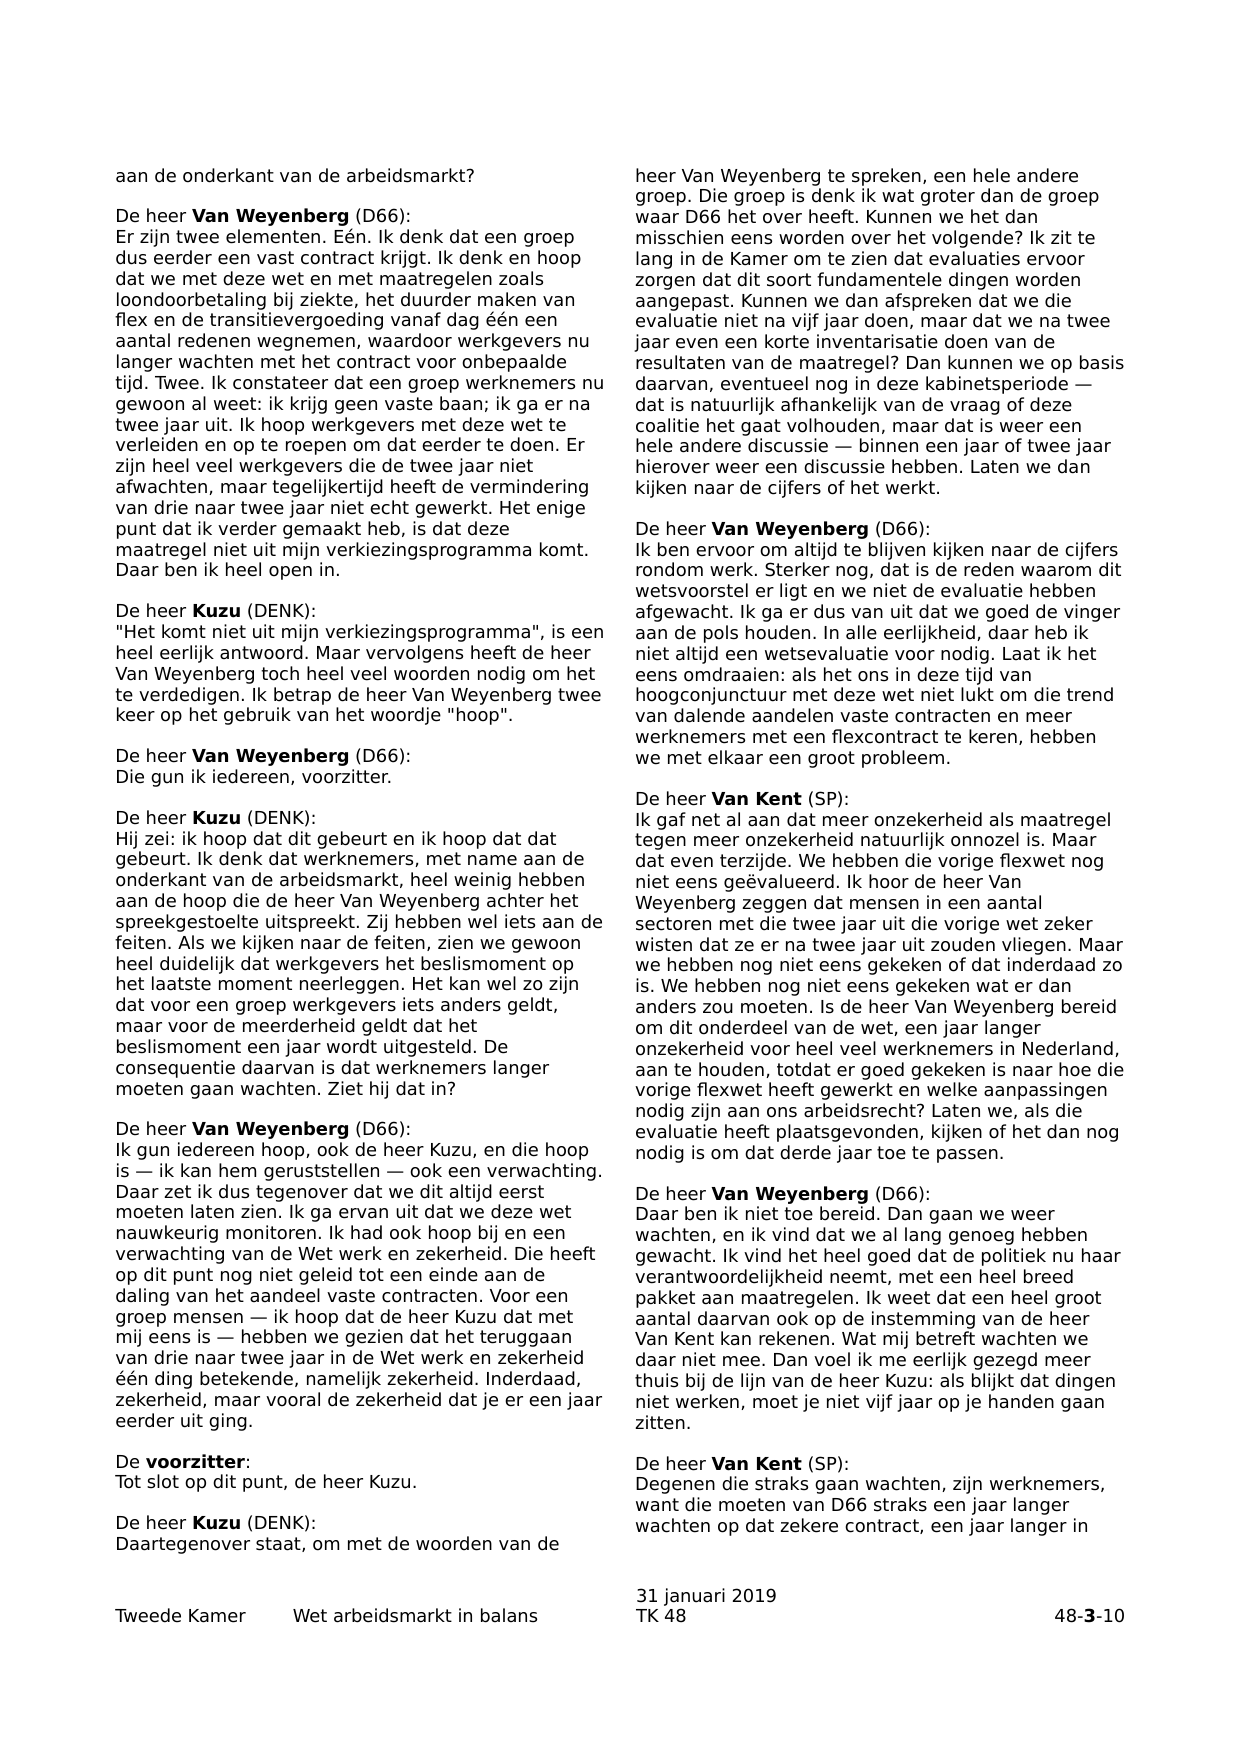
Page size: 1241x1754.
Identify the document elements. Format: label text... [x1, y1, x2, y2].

text Hij zei: ik hoop dat dit gebeurt en ik hoop dat dat gebeurt. Ik denk dat werknemers, met name aan de onderkant van de arbeidsmarkt, heel weinig hebben aan de hoop die de heer Van Weyenberg achter het spreekgestoelte uitspreekt. Zij hebben wel iets aan de feiten. Als we kijken naar de feiten, zien we gewoon heel duidelijk dat werkgevers het beslismoment op het laatste moment neerleggen. Het kan wel zo zijn dat voor een groep werkgevers iets anders geldt, maar voor de meerderheid geldt dat het beslismoment een jaar wordt uitgesteld. De consequentie daarvan is dat werknemers langer moeten gaan wachten. Ziet hij dat in? [115, 828, 605, 1099]
text Ik gaf net al aan dat meer onzekerheid als maatregel tegen meer onzekerheid natuurlijk onnozel is. Maar dat even terzijde. We hebben die vorige flexwet nog niet eens geëvalueerd. Ik hoor de heer Van Weyenberg zeggen dat mensen in een aantal sectoren met die twee jaar uit die vorige wet zeker wisten dat ze er na twee jaar uit zouden vliegen. Maar we hebben nog niet eens gekeken of dat inderdaad zo is. We hebben nog niet eens gekeken wat er dan anders zou moeten. Is de heer Van Weyenberg bereid om dit onderdeel van de wet, een jaar langer onzekerheid voor heel veel werknemers in Nederland, aan te houden, totdat er goed gekeken is naar hoe die vorige flexwet heeft gewerkt en welke aanpassingen nodig zijn aan ons arbeidsrecht? Laten we, als die evaluatie heeft plaatsgevonden, kijken of het dan nog nodig is om dat derde jaar toe te passen. [635, 809, 1125, 1163]
text Ik ben ervoor om altijd te blijven kijken naar de cijfers rondom werk. Sterker nog, dat is de reden waarom dit wetsvoorstel er ligt en we niet de evaluatie hebben afgewacht. Ik ga er dus van uit dat we goed de vinger aan de pols houden. In alle eerlijkheid, daar heb ik niet altijd een wetsevaluatie voor nodig. Laat ik het eens omdraaien: als het ons in deze tijd van hoogconjunctuur met deze wet niet lukt om die trend van dalende aandelen vaste contracten en meer werknemers met een flexcontract te keren, hebben we met elkaar een groot probleem. [635, 539, 1125, 768]
text heer Van Weyenberg te spreken, een hele andere groep. Die groep is denk ik wat groter dan de groep waar D66 het over heeft. Kunnen we het dan misschien eens worden over het volgende? Ik zit te lang in de Kamer om te zien dat evaluaties ervoor zorgen dat dit soort fundamentele dingen worden aangepast. Kunnen we dan afspreken dat we die evaluatie niet na vijf jaar doen, maar dat we na twee jaar even een korte inventarisatie doen van de resultaten van de maatregel? Dan kunnen we op basis daarvan, eventueel nog in deze kabinetsperiode — dat is natuurlijk afhankelijk van de vraag of deze coalitie het gaat volhouden, maar dat is weer een hele andere discussie — binnen een jaar of twee jaar hierover weer een discussie hebben. Laten we dan kijken naar de cijfers of het werkt. [635, 165, 1125, 499]
text De voorzitter: [115, 1451, 605, 1472]
text De heer Kuzu (DENK): [115, 1513, 605, 1534]
text De heer Van Kent (SP): [635, 788, 1125, 809]
text Er zijn twee elementen. Eén. Ik denk dat een groep dus eerder een vast contract krijgt. Ik denk en hoop dat we met deze wet en met maatregelen zoals loondoorbetaling bij ziekte, het duurder maken van flex en de transitievergoeding vanaf dag één een aantal redenen wegnemen, waardoor werkgevers nu langer wachten met het contract voor onbepaalde tijd. Twee. Ik constateer dat een groep werknemers nu gewoon al weet: ik krijg geen vaste baan; ik ga er na twee jaar uit. Ik hoop werkgevers met deze wet te verleiden en op te roepen om dat eerder te doen. Er zijn heel veel werkgevers die de twee jaar niet afwachten, maar tegelijkertijd heeft de vermindering van drie naar twee jaar niet echt gewerkt. Het enige punt dat ik verder gemaakt heb, is dat deze maatregel niet uit mijn verkiezingsprogramma komt. Daar ben ik heel open in. [115, 227, 605, 581]
text "Het komt niet uit mijn verkiezingsprogramma", is een heel eerlijk antwoord. Maar vervolgens heeft de heer Van Weyenberg toch heel veel woorden nodig om het te verdedigen. Ik betrap de heer Van Weyenberg twee keer op het gebruik van het woordje "hoop". [115, 622, 605, 726]
text Daartegenover staat, om met de woorden van de [115, 1534, 605, 1554]
text Ik gun iedereen hoop, ook de heer Kuzu, en die hoop is — ik kan hem geruststellen — ook een verwachting. Daar zet ik dus tegenover dat we dit altijd eerst moeten laten zien. Ik ga ervan uit dat we deze wet nauwkeurig monitoren. Ik had ook hoop bij en een verwachting van de Wet werk en zekerheid. Die heeft op dit punt nog niet geleid tot een einde aan de daling van het aandeel vaste contracten. Voor een groep mensen — ik hoop dat de heer Kuzu dat met mij eens is — hebben we gezien dat het teruggaan van drie naar twee jaar in de Wet werk en zekerheid één ding betekende, namelijk zekerheid. Inderdaad, zekerheid, maar vooral de zekerheid dat je er een jaar eerder uit ging. [115, 1140, 605, 1431]
text De heer Kuzu (DENK): [115, 601, 605, 622]
text Die gun ik iedereen, voorzitter. [115, 767, 605, 787]
text De heer Van Weyenberg (D66): [635, 1183, 1125, 1204]
text De heer Van Weyenberg (D66): [115, 746, 605, 767]
text Tot slot op dit punt, de heer Kuzu. [115, 1472, 605, 1493]
text De heer Kuzu (DENK): [115, 807, 605, 828]
text De heer Van Weyenberg (D66): [115, 206, 605, 227]
text De heer Van Weyenberg (D66): [635, 519, 1125, 539]
text De heer Van Weyenberg (D66): [115, 1119, 605, 1140]
text Degenen die straks gaan wachten, zijn werknemers, want die moeten van D66 straks een jaar langer wachten op dat zekere contract, een jaar langer in [635, 1474, 1125, 1537]
text De heer Van Kent (SP): [635, 1453, 1125, 1474]
text aan de onderkant van de arbeidsmarkt? [115, 165, 605, 186]
text Daar ben ik niet toe bereid. Dan gaan we weer wachten, en ik vind dat we al lang genoeg hebben gewacht. Ik vind het heel goed dat de politiek nu haar verantwoordelijkheid neemt, met een heel breed pakket aan maatregelen. Ik weet dat een heel groot aantal daarvan ook op de instemming van de heer Van Kent kan rekenen. Wat mij betreft wachten we daar niet mee. Dan voel ik me eerlijk gezegd meer thuis bij de lijn van de heer Kuzu: als blijkt dat dingen niet werken, moet je niet vijf jaar op je handen gaan zitten. [635, 1204, 1125, 1433]
